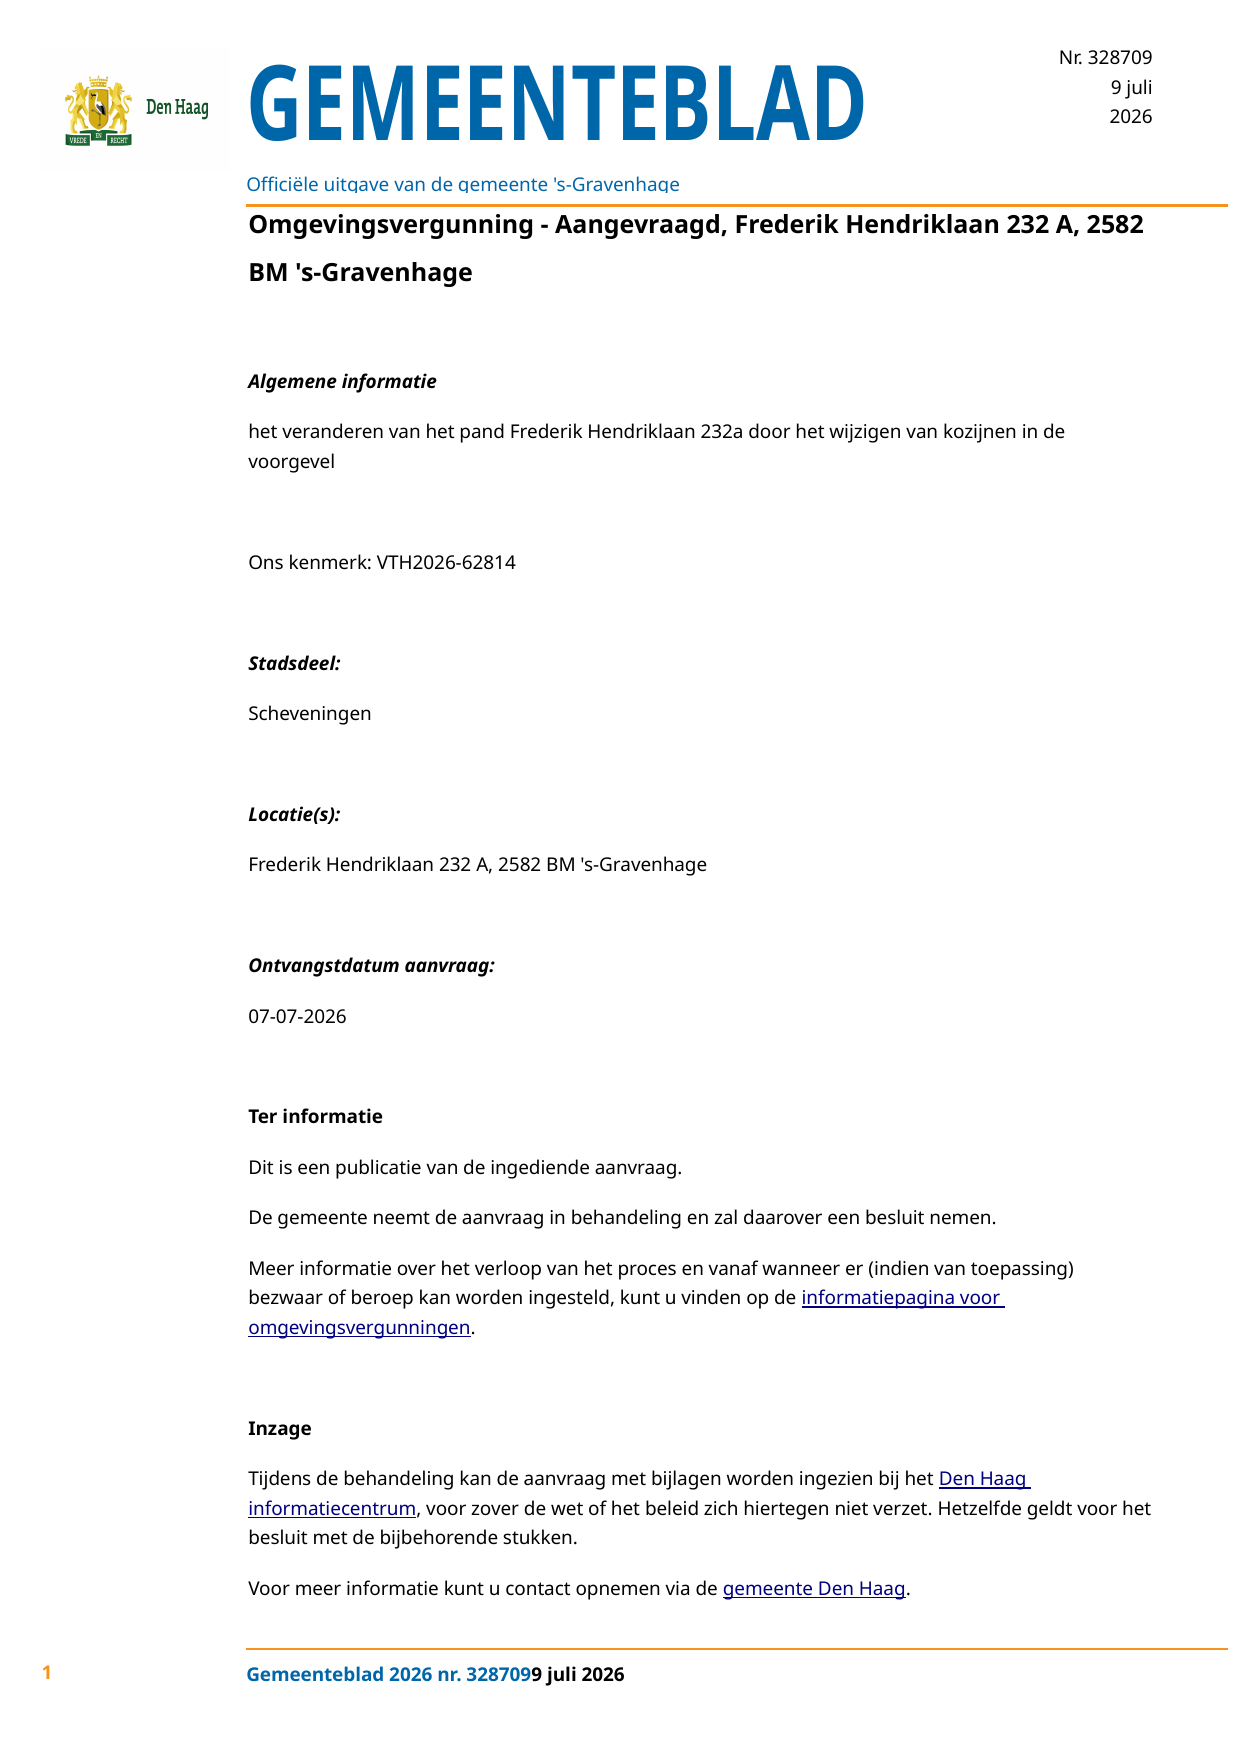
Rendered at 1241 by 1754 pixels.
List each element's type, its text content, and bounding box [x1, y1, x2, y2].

text Omgevingsvergunning - Aangevraagd, Frederik Hendriklaan 232 A, 2582 BM 's-Gravenhage [248, 207, 1152, 288]
text Locatie(s): [248, 801, 1152, 827]
picture [41, 47, 231, 172]
text De gemeente neemt de aanvraag in behandeling en zal daarover een besluit nemen. [248, 1204, 1152, 1230]
text Scheveningen [248, 700, 1152, 726]
text Ons kenmerk: VTH2026-62814 [248, 549, 1152, 575]
text Ter informatie [248, 1104, 1152, 1129]
text Voor meer informatie kunt u contact opnemen via de gemeente Den Haag. [248, 1575, 1152, 1601]
text Inzage [248, 1415, 1152, 1441]
text 07-07-2026 [248, 1003, 1152, 1029]
text Frederik Hendriklaan 232 A, 2582 BM 's-Gravenhage [248, 852, 1152, 877]
text Algemene informatie [248, 368, 1152, 394]
text Meer informatie over het verloop van het proces en vanaf wanneer er (indien van toepassing) bezwaar of beroep kan worden ingesteld, kunt u vinden op de informatiepagina voor omgevingsvergunningen. [248, 1255, 1152, 1340]
text Dit is een publicatie van de ingediende aanvraag. [248, 1154, 1152, 1180]
text Tijdens de behandeling kan de aanvraag met bijlagen worden ingezien bij het Den Haag informatiecentrum, voor zover de wet of het beleid zich hiertegen niet verzet. Hetzelfde geldt voor het besluit met de bijbehorende stukken. [248, 1465, 1152, 1550]
text het veranderen van het pand Frederik Hendriklaan 232a door het wijzigen van kozijnen in de voorgevel [248, 419, 1152, 474]
text Ontvangstdatum aanvraag: [248, 952, 1152, 978]
text Stadsdeel: [248, 650, 1152, 676]
